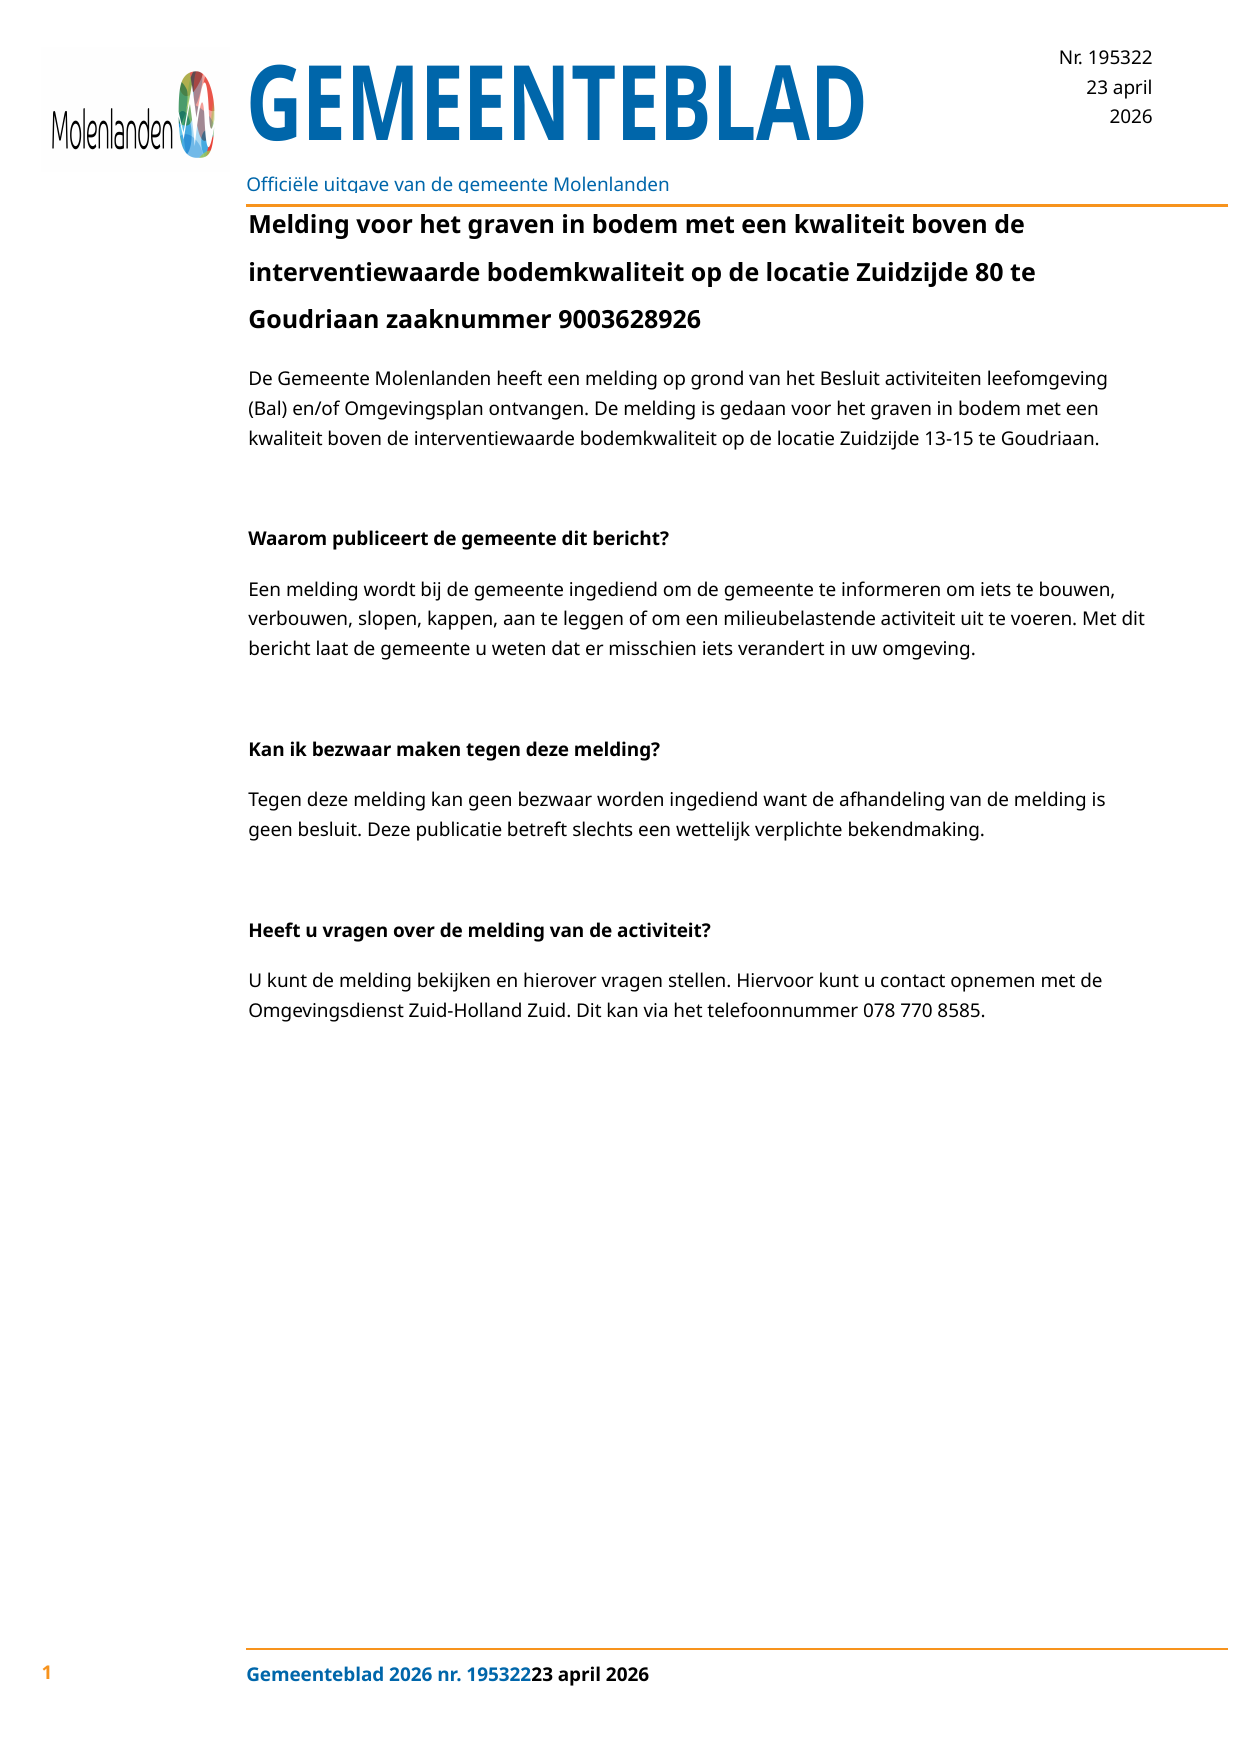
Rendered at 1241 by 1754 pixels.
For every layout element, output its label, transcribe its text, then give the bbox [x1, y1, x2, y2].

text Melding voor het graven in bodem met een kwaliteit boven de interventiewaarde bodemkwaliteit op de locatie Zuidzijde 80 te Goudriaan zaaknummer 9003628926 [248, 207, 1152, 336]
text Een melding wordt bij de gemeente ingediend om de gemeente te informeren om iets te bouwen, verbouwen, slopen, kappen, aan te leggen of om een milieubelastende activiteit uit te voeren. Met dit bericht laat de gemeente u weten dat er misschien iets verandert in uw omgeving. [248, 576, 1152, 661]
text U kunt de melding bekijken en hierover vragen stellen. Hiervoor kunt u contact opnemen met de Omgevingsdienst Zuid-Holland Zuid. Dit kan via het telefoonnummer 078 770 8585. [248, 967, 1152, 1022]
text Tegen deze melding kan geen bezwaar worden ingediend want de afhandeling van de melding is geen besluit. Deze publicatie betreft slechts een wettelijk verplichte bekendmaking. [248, 786, 1152, 842]
text Heeft u vragen over de melding van de activiteit? [248, 917, 1152, 942]
text Kan ik bezwaar maken tegen deze melding? [248, 736, 1152, 762]
picture [41, 47, 231, 172]
text De Gemeente Molenlanden heeft een melding op grond van het Besluit activiteiten leefomgeving (Bal) en/of Omgevingsplan ontvangen. De melding is gedaan voor het graven in bodem met een kwaliteit boven de interventiewaarde bodemkwaliteit op de locatie Zuidzijde 13-15 te Goudriaan. [248, 366, 1152, 450]
text Waarom publiceert de gemeente dit bericht? [248, 526, 1152, 551]
